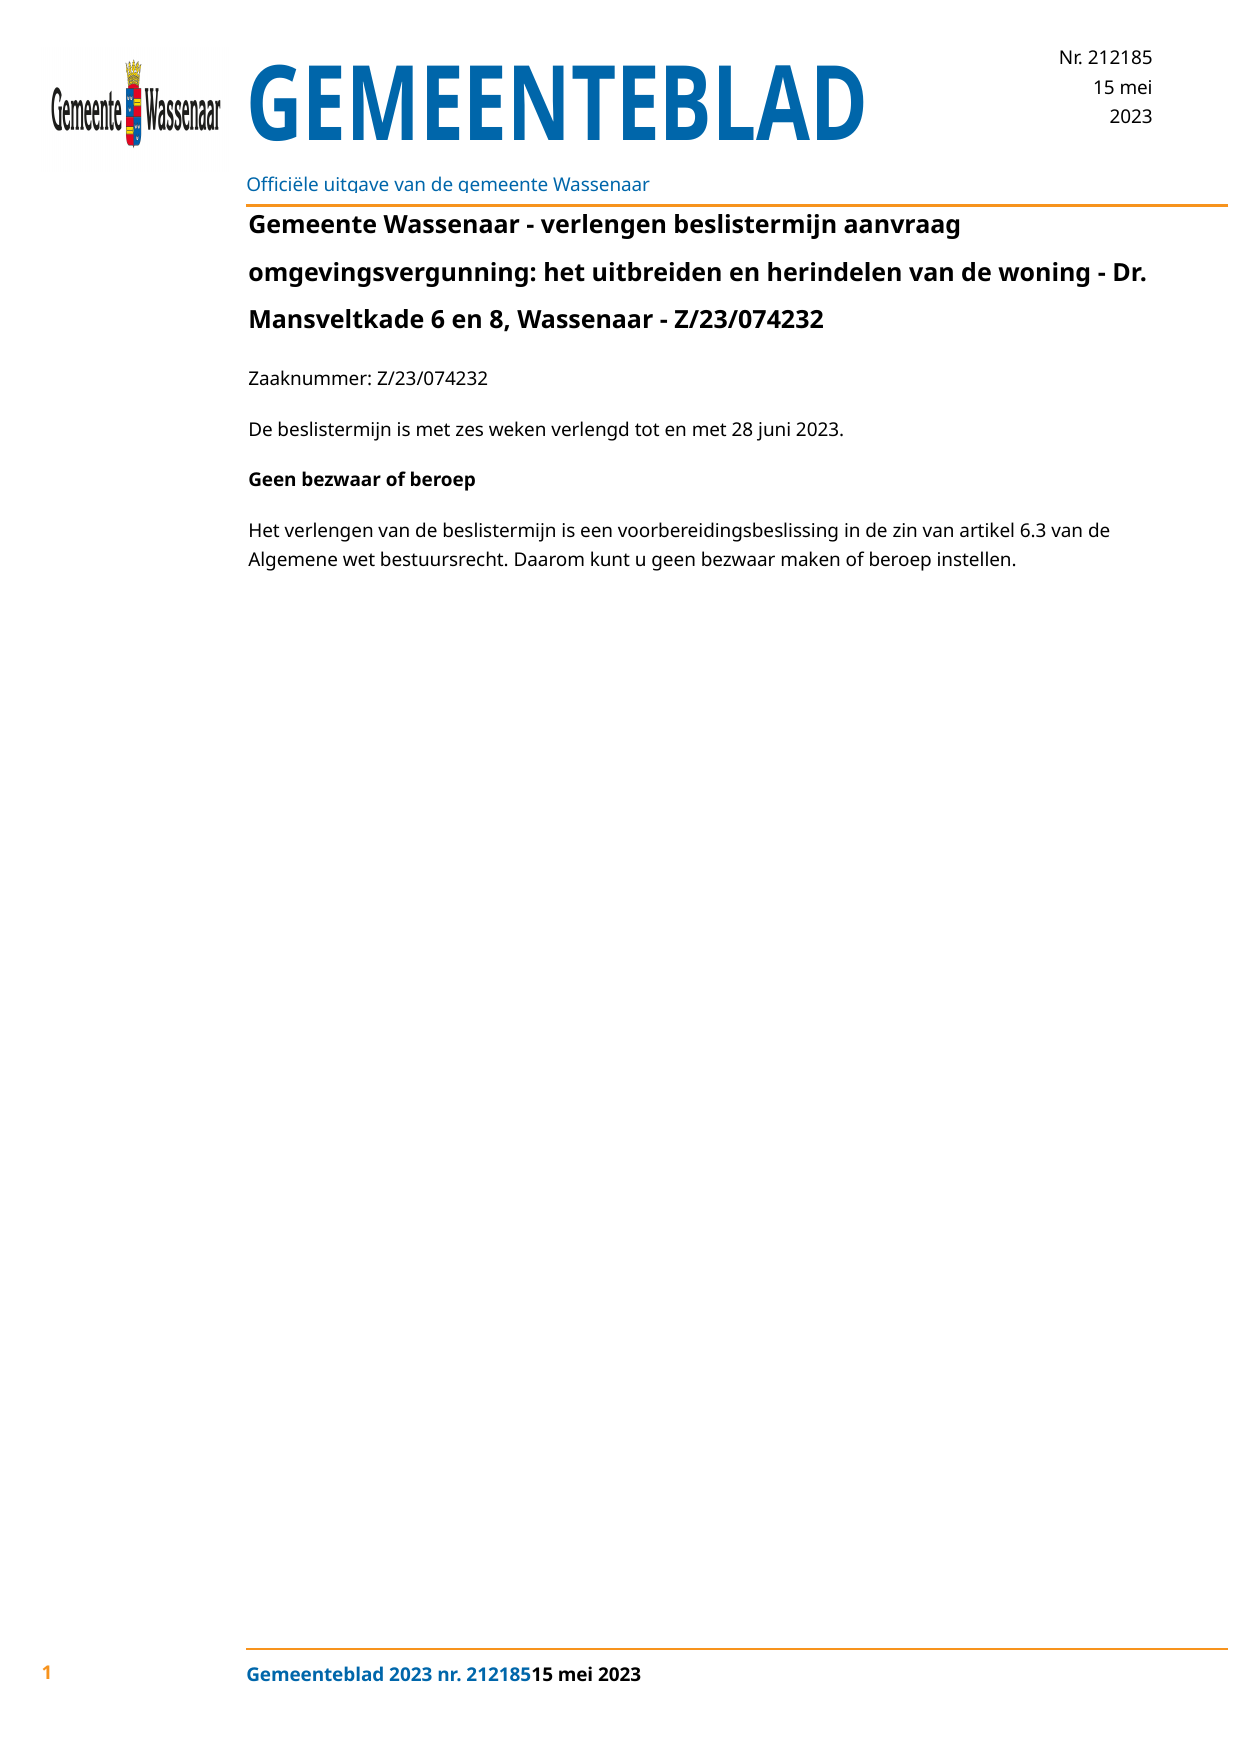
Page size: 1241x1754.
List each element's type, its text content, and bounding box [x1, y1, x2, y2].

text Gemeente Wassenaar - verlengen beslistermijn aanvraag omgevingsvergunning: het uitbreiden en herindelen van de woning - Dr. Mansveltkade 6 en 8, Wassenaar - Z/23/074232 [248, 207, 1152, 336]
text Zaaknummer: Z/23/074232 [248, 366, 1152, 391]
text De beslistermijn is met zes weken verlengd tot en met 28 juni 2023. [248, 416, 1152, 442]
text Geen bezwaar of beroep [248, 466, 1152, 492]
text Het verlengen van de beslistermijn is een voorbereidingsbeslissing in de zin van artikel 6.3 van de Algemene wet bestuursrecht. Daarom kunt u geen bezwaar maken of beroep instellen. [248, 517, 1152, 572]
picture [41, 47, 231, 172]
